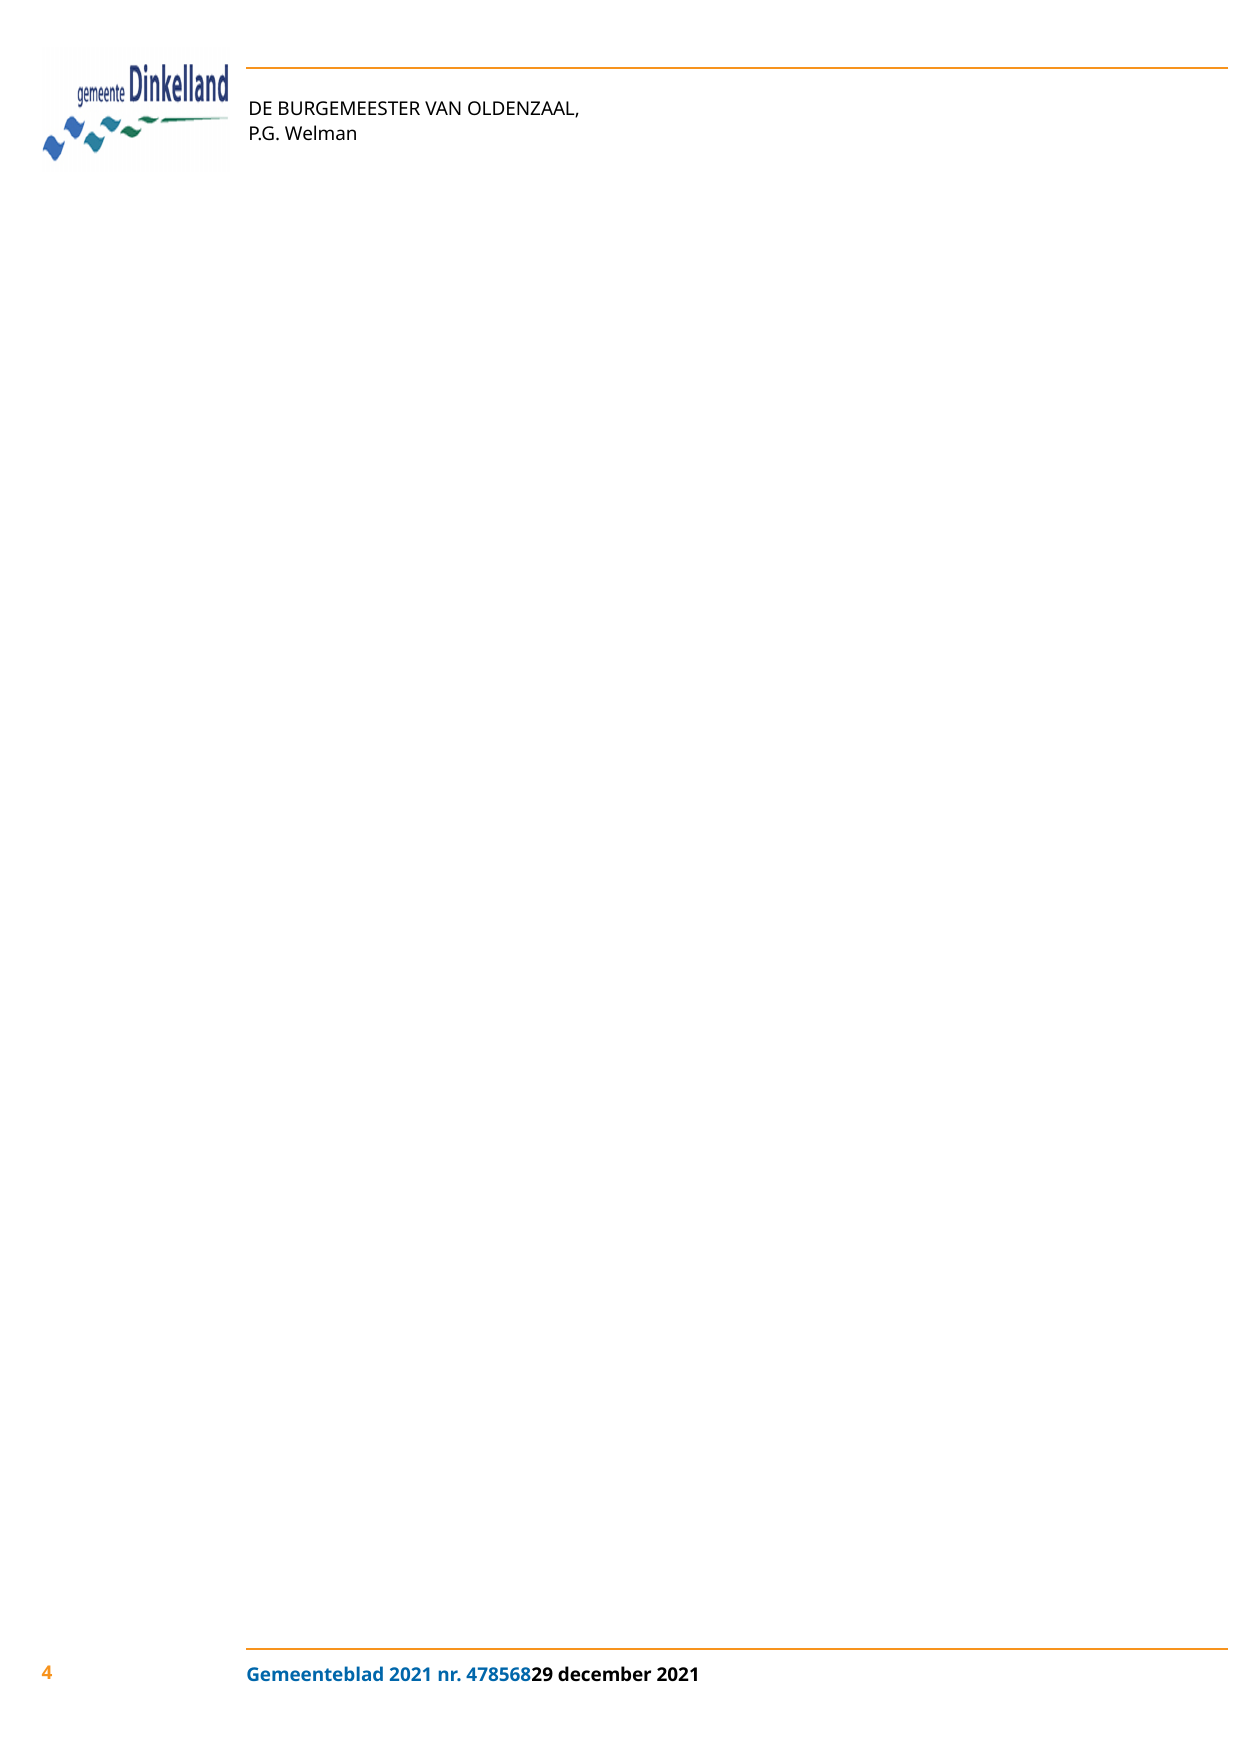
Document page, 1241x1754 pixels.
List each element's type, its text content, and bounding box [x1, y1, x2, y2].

text DE BURGEMEESTER VAN OLDENZAAL, [248, 95, 1152, 121]
text P.G. Welman [248, 121, 1152, 146]
picture [41, 47, 231, 172]
